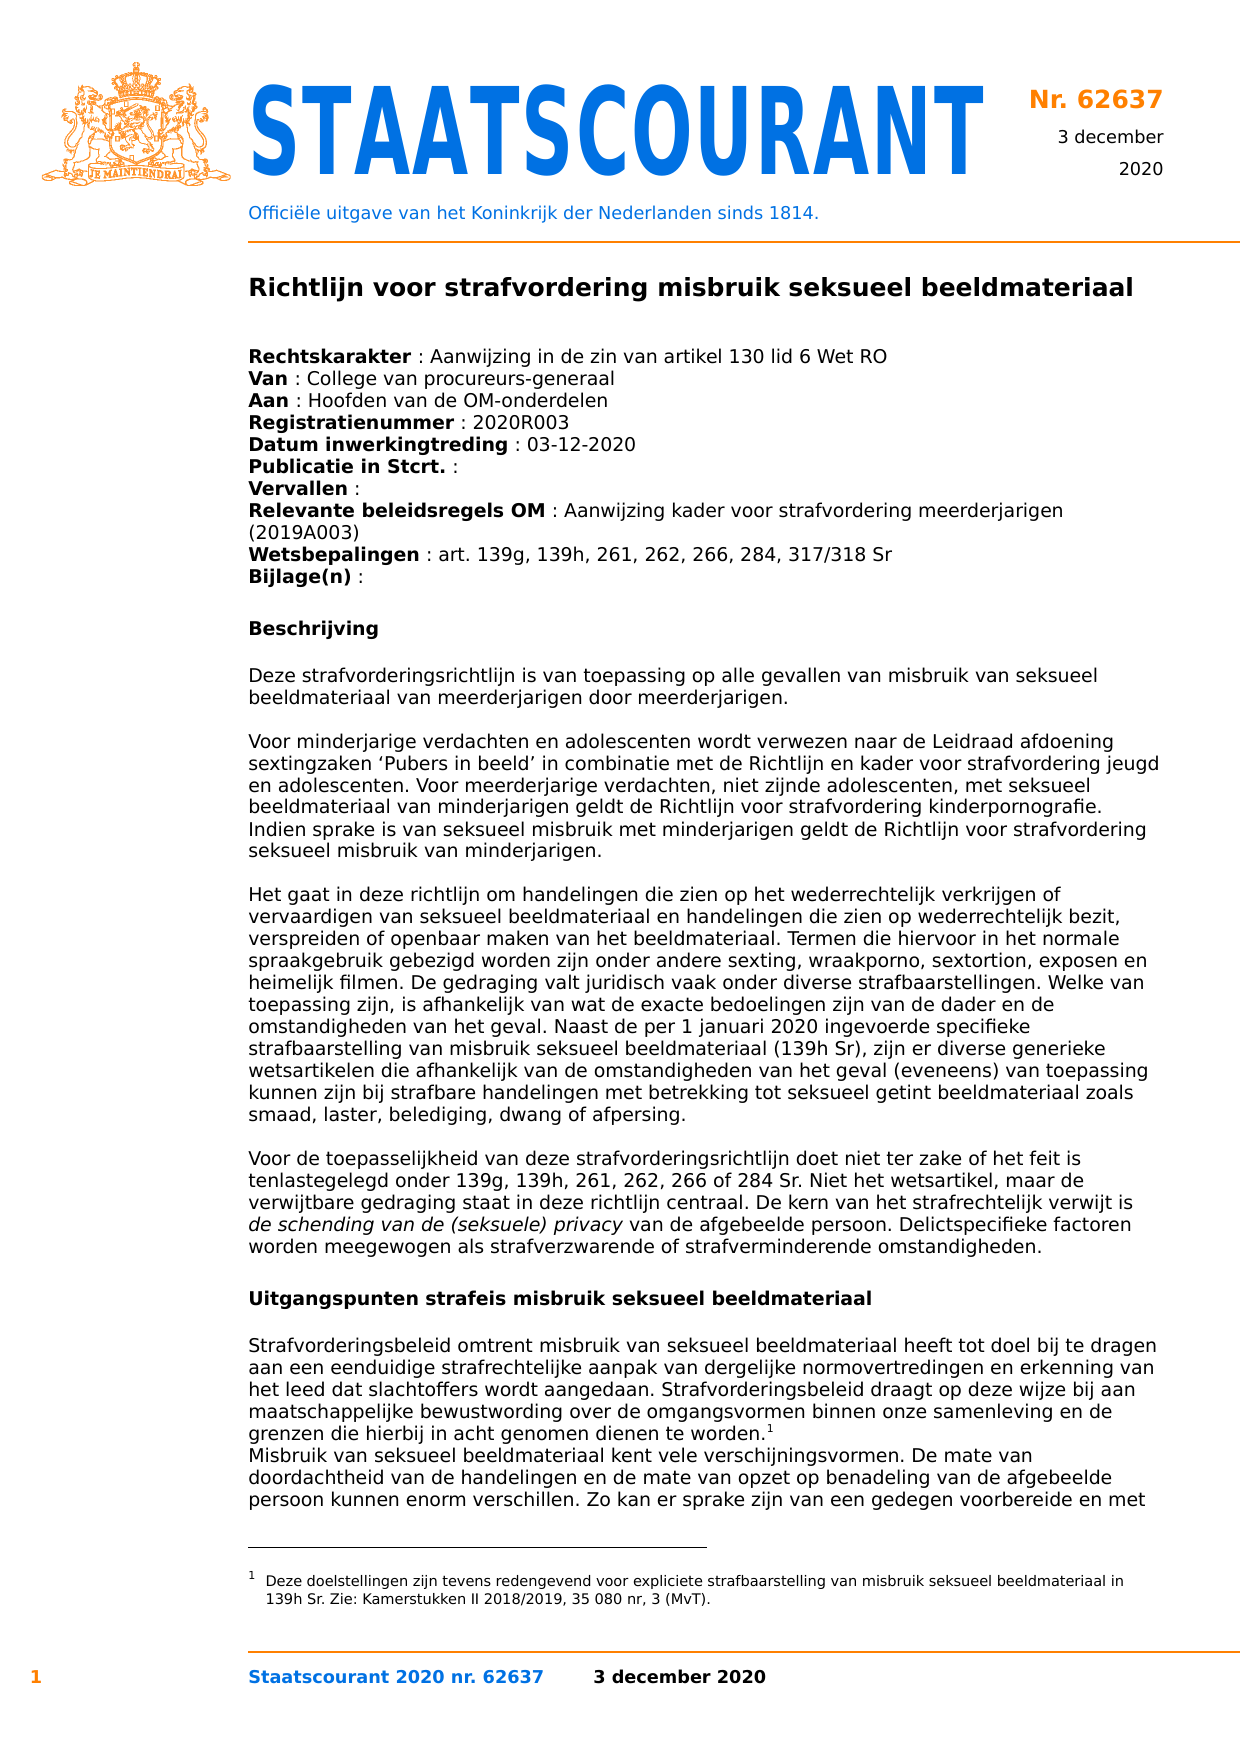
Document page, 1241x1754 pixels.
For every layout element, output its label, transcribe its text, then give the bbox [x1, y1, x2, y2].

text Relevante beleidsregels OM : Aanwijzing kader voor strafvordering meerderjarigen (2019A003) [248, 500, 1163, 544]
text Wetsbepalingen : art. 139g, 139h, 261, 262, 266, 284, 317/318 Sr [248, 544, 1163, 566]
text Bijlage(n) : [248, 566, 1163, 588]
text Aan : Hoofden van de OM-onderdelen [248, 390, 1163, 412]
text Datum inwerkingtreding : 03-12-2020 [248, 434, 1163, 456]
subtitle Beschrijving [248, 618, 1163, 640]
table_cell 3 december [998, 121, 1240, 153]
table_cell 2020 [998, 153, 1240, 203]
text Rechtskarakter : Aanwijzing in de zin van artikel 130 lid 6 Wet RO [248, 346, 1163, 368]
table_cell Officiële uitgave van het Koninkrijk der Nederlanden sinds 1814. [248, 203, 1240, 241]
text Deze doelstellingen zijn tevens redengevend voor expliciete strafbaarstelling van misbruik seksueel beeldmateriaal in 139h Sr. Zie: Kamerstukken II 2018/2019, 35 080 nr, 3 (MvT). [248, 1569, 1163, 1608]
text Publicatie in Stcrt. : [248, 456, 1163, 478]
text Misbruik van seksueel beeldmateriaal kent vele verschijningsvormen. De mate van doordachtheid van de handelingen en de mate van opzet op benadeling van de afgebeelde persoon kunnen enorm verschillen. Zo kan er sprake zijn van een gedegen voorbereide en met [248, 1445, 1163, 1511]
text Voor de toepasselijkheid van deze strafvorderingsrichtlijn doet niet ter zake of het feit is tenlastegelegd onder 139g, 139h, 261, 262, 266 of 284 Sr. Niet het wetsartikel, maar de verwijtbare gedraging staat in deze richtlijn centraal. De kern van het strafrechtelijk verwijt is de schending van de (seksuele) privacy van de afgebeelde persoon. Delictspecifieke factoren worden meegewogen als strafverzwarende of strafverminderende omstandigheden. [248, 1148, 1163, 1258]
text Deze strafvorderingsrichtlijn is van toepassing op alle gevallen van misbruik van seksueel beeldmateriaal van meerderjarigen door meerderjarigen. [248, 665, 1163, 709]
table_header [25, 62, 248, 241]
subtitle Uitgangspunten strafeis misbruik seksueel beeldmateriaal [248, 1288, 1163, 1310]
text Vervallen : [248, 478, 1163, 500]
text Het gaat in deze richtlijn om handelingen die zien op het wederrechtelijk verkrijgen of vervaardigen van seksueel beeldmateriaal en handelingen die zien op wederrechtelijk bezit, verspreiden of openbaar maken van het beeldmateriaal. Termen die hiervoor in het normale spraakgebruik gebezigd worden zijn onder andere sexting, wraakporno, sextortion, exposen en heimelijk filmen. De gedraging valt juridisch vaak onder diverse strafbaarstellingen. Welke van toepassing zijn, is afhankelijk van wat de exacte bedoelingen zijn van de dader en de omstandigheden van het geval. Naast de per 1 januari 2020 ingevoerde specifieke strafbaarstelling van misbruik seksueel beeldmateriaal (139h Sr), zijn er diverse generieke wetsartikelen die afhankelijk van de omstandigheden van het geval (eveneens) van toepassing kunnen zijn bij strafbare handelingen met betrekking tot seksueel getint beeldmateriaal zoals smaad, laster, belediging, dwang of afpersing. [248, 884, 1163, 1126]
text Strafvorderingsbeleid omtrent misbruik van seksueel beeldmateriaal heeft tot doel bij te dragen aan een eenduidige strafrechtelijke aanpak van dergelijke normovertredingen en erkenning van het leed dat slachtoffers wordt aangedaan. Strafvorderingsbeleid draagt op deze wijze bij aan maatschappelijke bewustwording over de omgangsvormen binnen onze samenleving en de grenzen die hierbij in acht genomen dienen te worden. [248, 1335, 1163, 1445]
subtitle Richtlijn voor strafvordering misbruik seksueel beeldmateriaal [248, 273, 1163, 302]
text Van : College van procureurs-generaal [248, 368, 1163, 390]
text Registratienummer : 2020R003 [248, 412, 1163, 434]
picture [41, 62, 231, 186]
table_header Nr. 62637 [998, 62, 1240, 121]
text Voor minderjarige verdachten en adolescenten wordt verwezen naar de Leidraad afdoening sextingzaken ‘Pubers in beeld’ in combinatie met de Richtlijn en kader voor strafvordering jeugd en adolescenten. Voor meerderjarige verdachten, niet zijnde adolescenten, met seksueel beeldmateriaal van minderjarigen geldt de Richtlijn voor strafvordering kinderpornografie. Indien sprake is van seksueel misbruik met minderjarigen geldt de Richtlijn voor strafvordering seksueel misbruik van minderjarigen. [248, 731, 1163, 862]
table_header STAATSCOURANT [248, 62, 998, 203]
